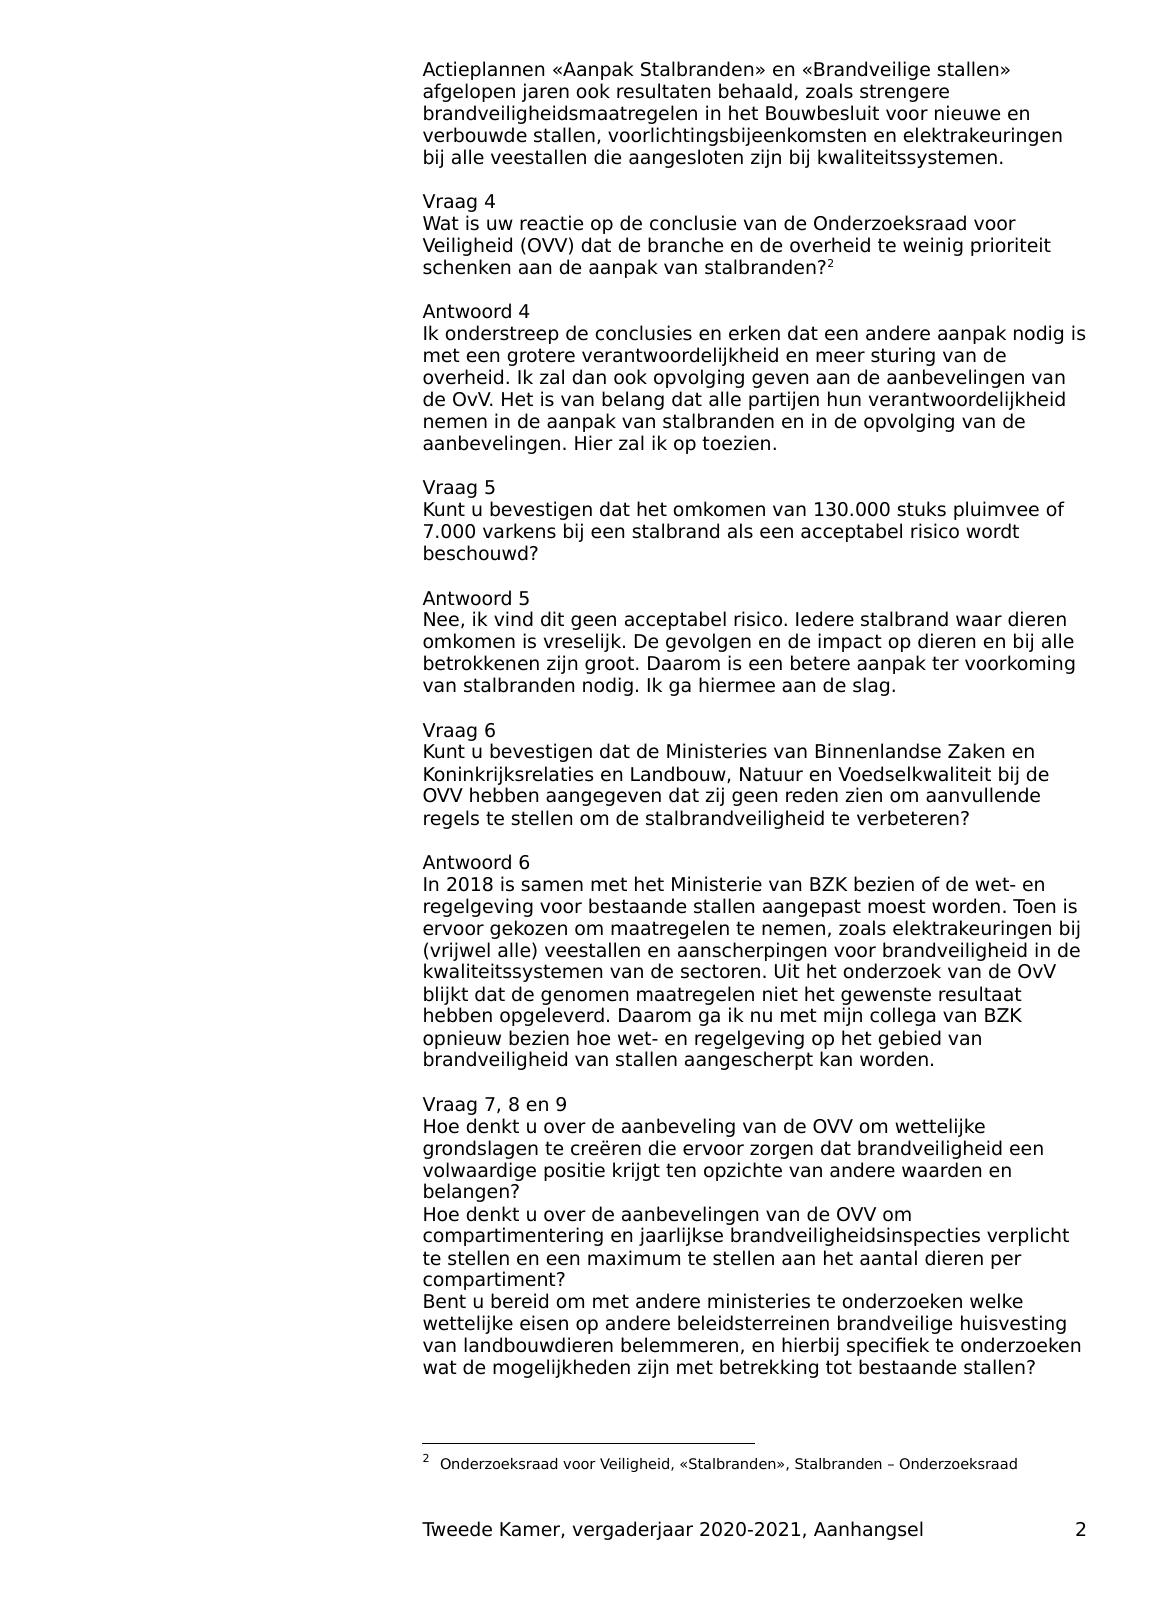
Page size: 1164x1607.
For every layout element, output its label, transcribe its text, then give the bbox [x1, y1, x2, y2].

text Antwoord 4 [422, 301, 1087, 323]
text Wat is uw reactie op de conclusie van de Onderzoeksraad voor Veiligheid (OVV) dat de branche en de overheid te weinig prioriteit schenken aan de aanpak van stalbranden? [422, 213, 1087, 279]
text Ik onderstreep de conclusies en erken dat een andere aanpak nodig is met een grotere verantwoordelijkheid en meer sturing van de overheid. Ik zal dan ook opvolging geven aan de aanbevelingen van de OvV. Het is van belang dat alle partijen hun verantwoordelijkheid nemen in de aanpak van stalbranden en in de opvolging van de aanbevelingen. Hier zal ik op toezien. [422, 323, 1087, 455]
text Vraag 7, 8 en 9 [422, 1093, 1087, 1116]
text Antwoord 5 [422, 587, 1087, 609]
text Kunt u bevestigen dat het omkomen van 130.000 stuks pluimvee of 7.000 varkens bij een stalbrand als een acceptabel risico wordt beschouwd? [422, 499, 1087, 565]
text Vraag 4 [422, 191, 1087, 213]
text Actieplannen «Aanpak Stalbranden» en «Brandveilige stallen» afgelopen jaren ook resultaten behaald, zoals strengere brandveiligheidsmaatregelen in het Bouwbesluit voor nieuwe en verbouwde stallen, voorlichtingsbijeenkomsten en elektrakeuringen bij alle veestallen die aangesloten zijn bij kwaliteitssystemen. [422, 59, 1087, 169]
text Hoe denkt u over de aanbeveling van de OVV om wettelijke grondslagen te creëren die ervoor zorgen dat brandveiligheid een volwaardige positie krijgt ten opzichte van andere waarden en belangen? [422, 1116, 1087, 1203]
text Nee, ik vind dit geen acceptabel risico. Iedere stalbrand waar dieren omkomen is vreselijk. De gevolgen en de impact op dieren en bij alle betrokkenen zijn groot. Daarom is een betere aanpak ter voorkoming van stalbranden nodig. Ik ga hiermee aan de slag. [422, 609, 1087, 697]
text Vraag 6 [422, 719, 1087, 741]
text Hoe denkt u over de aanbevelingen van de OVV om compartimentering en jaarlijkse brandveiligheidsinspecties verplicht te stellen en een maximum te stellen aan het aantal dieren per compartiment? [422, 1203, 1087, 1291]
text Bent u bereid om met andere ministeries te onderzoeken welke wettelijke eisen op andere beleidsterreinen brandveilige huisvesting van landbouwdieren belemmeren, en hierbij specifiek te onderzoeken wat de mogelijkheden zijn met betrekking tot bestaande stallen? [422, 1291, 1087, 1379]
text Onderzoeksraad voor Veiligheid, «Stalbranden», Stalbranden – Onderzoeksraad [422, 1452, 1087, 1474]
text In 2018 is samen met het Ministerie van BZK bezien of de wet- en regelgeving voor bestaande stallen aangepast moest worden. Toen is ervoor gekozen om maatregelen te nemen, zoals elektrakeuringen bij (vrijwel alle) veestallen en aanscherpingen voor brandveiligheid in de kwaliteitssystemen van de sectoren. Uit het onderzoek van de OvV blijkt dat de genomen maatregelen niet het gewenste resultaat hebben opgeleverd. Daarom ga ik nu met mijn collega van BZK opnieuw bezien hoe wet- en regelgeving op het gebied van brandveiligheid van stallen aangescherpt kan worden. [422, 873, 1087, 1071]
text Vraag 5 [422, 477, 1087, 499]
text Antwoord 6 [422, 852, 1087, 873]
text Kunt u bevestigen dat de Ministeries van Binnenlandse Zaken en Koninkrijksrelaties en Landbouw, Natuur en Voedselkwaliteit bij de OVV hebben aangegeven dat zij geen reden zien om aanvullende regels te stellen om de stalbrandveiligheid te verbeteren? [422, 741, 1087, 829]
